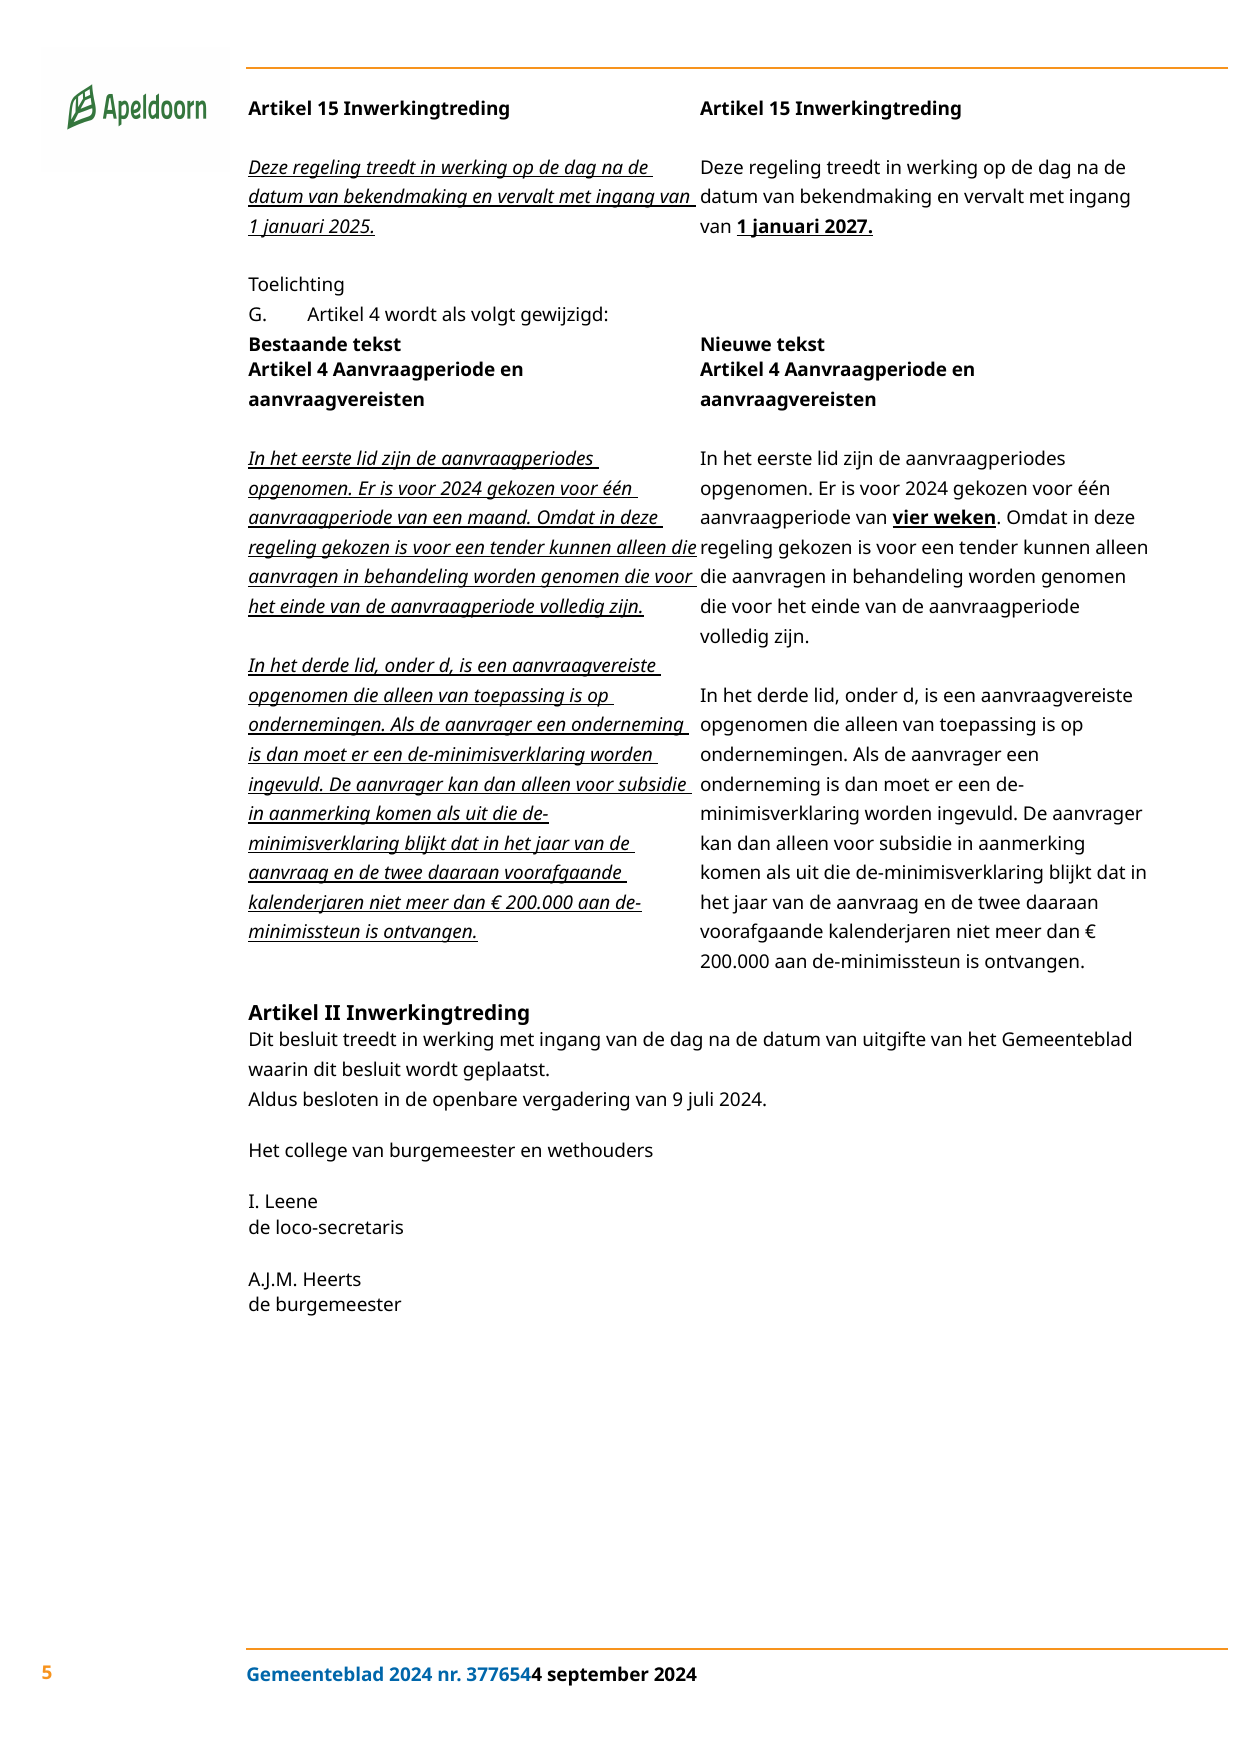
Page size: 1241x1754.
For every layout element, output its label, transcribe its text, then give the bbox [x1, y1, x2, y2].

table_cell Artikel 4 Aanvraagperiode en aanvraagvereisten In het eerste lid zijn de aanvraagperiodes opgenomen. Er is voor 2024 gekozen voor één aanvraagperiode van een maand. Omdat in deze regeling gekozen is voor een tender kunnen alleen die aanvragen in behandeling worden genomen die voor het einde van de aanvraagperiode volledig zijn. In het derde lid, onder d, is een aanvraagvereiste opgenomen die alleen van toepassing is op ondernemingen. Als de aanvrager een onderneming is dan moet er een de-minimisverklaring worden ingevuld. De aanvrager kan dan alleen voor subsidie in aanmerking komen als uit die de-minimisverklaring blijkt dat in het jaar van de aanvraag en de twee daaraan voorafgaande kalenderjaren niet meer dan € 200.000 aan de-minimissteun is ontvangen. [248, 357, 700, 974]
list Artikel 4 wordt als volgt gewijzigd: [248, 301, 1152, 327]
table_cell Artikel 15 Inwerkingtreding Deze regeling treedt in werking op de dag na de datum van bekendmaking en vervalt met ingang van 1 januari 2027. [700, 95, 1152, 239]
picture [41, 47, 231, 172]
text de loco-secretaris [248, 1214, 1152, 1240]
text Aldus besloten in de openbare vergadering van 9 juli 2024. [248, 1086, 1152, 1111]
table_cell Artikel 15 Inwerkingtreding Deze regeling treedt in werking op de dag na de datum van bekendmaking en vervalt met ingang van 1 januari 2025. [248, 95, 700, 239]
text Het college van burgemeester en wethouders [248, 1137, 1152, 1163]
table_header Bestaande tekst [248, 331, 700, 357]
text Dit besluit treedt in werking met ingang van de dag na de datum van uitgifte van het Gemeenteblad waarin dit besluit wordt geplaatst. [248, 1027, 1152, 1082]
text de burgemeester [248, 1292, 1152, 1317]
text Artikel II Inwerkingtreding [248, 998, 1152, 1027]
table_cell Artikel 4 Aanvraagperiode en aanvraagvereisten In het eerste lid zijn de aanvraagperiodes opgenomen. Er is voor 2024 gekozen voor één aanvraagperiode van vier weken. Omdat in deze regeling gekozen is voor een tender kunnen alleen die aanvragen in behandeling worden genomen die voor het einde van de aanvraagperiode volledig zijn. In het derde lid, onder d, is een aanvraagvereiste opgenomen die alleen van toepassing is op ondernemingen. Als de aanvrager een onderneming is dan moet er een de-minimisverklaring worden ingevuld. De aanvrager kan dan alleen voor subsidie in aanmerking komen als uit die de-minimisverklaring blijkt dat in het jaar van de aanvraag en de twee daaraan voorafgaande kalenderjaren niet meer dan € 200.000 aan de-minimissteun is ontvangen. [700, 357, 1152, 974]
text A.J.M. Heerts [248, 1266, 1152, 1292]
table_header Nieuwe tekst [700, 331, 1152, 357]
text Toelichting [248, 272, 1152, 297]
text I. Leene [248, 1189, 1152, 1214]
